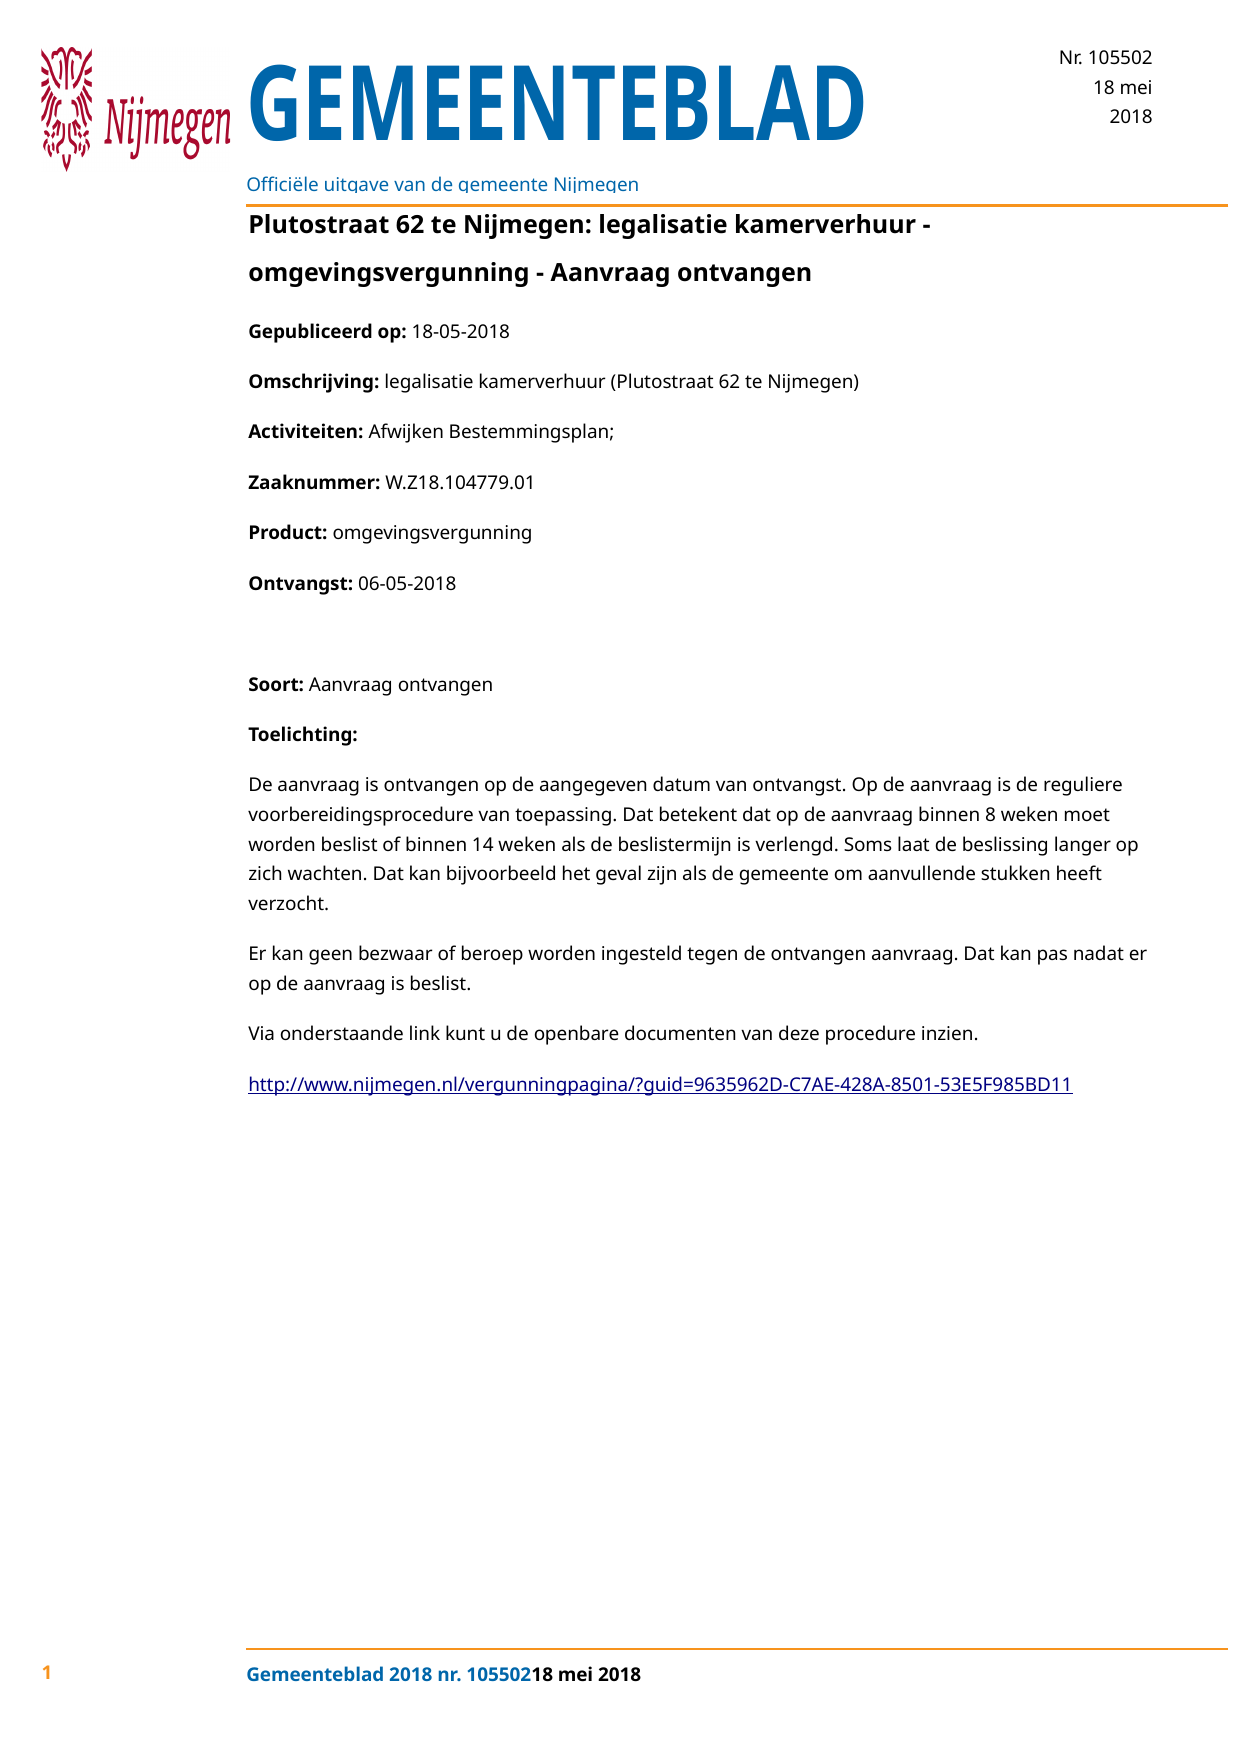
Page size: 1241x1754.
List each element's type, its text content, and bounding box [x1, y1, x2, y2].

text Activiteiten: Afwijken Bestemmingsplan; [248, 419, 1152, 444]
text De aanvraag is ontvangen op de aangegeven datum van ontvangst. Op de aanvraag is de reguliere voorbereidingsprocedure van toepassing. Dat betekent dat op de aanvraag binnen 8 weken moet worden beslist of binnen 14 weken als de beslistermijn is verlengd. Soms laat de beslissing langer op zich wachten. Dat kan bijvoorbeeld het geval zijn als de gemeente om aanvullende stukken heeft verzocht. [248, 772, 1152, 916]
text http://www.nijmegen.nl/vergunningpagina/?guid=9635962D-C7AE-428A-8501-53E5F985BD11 [248, 1071, 1152, 1097]
text Soort: Aanvraag ontvangen [248, 671, 1152, 697]
text Via onderstaande link kunt u de openbare documenten van deze procedure inzien. [248, 1020, 1152, 1046]
text Product: omgevingsvergunning [248, 519, 1152, 545]
picture [41, 47, 231, 172]
text Ontvangst: 06-05-2018 [248, 570, 1152, 596]
text Er kan geen bezwaar of beroep worden ingesteld tegen de ontvangen aanvraag. Dat kan pas nadat er op de aanvraag is beslist. [248, 940, 1152, 996]
text Plutostraat 62 te Nijmegen: legalisatie kamerverhuur - omgevingsvergunning - Aanvraag ontvangen [248, 207, 1152, 288]
text Toelichting: [248, 721, 1152, 747]
text Gepubliceerd op: 18-05-2018 [248, 318, 1152, 344]
text Omschrijving: legalisatie kamerverhuur (Plutostraat 62 te Nijmegen) [248, 368, 1152, 394]
text Zaaknummer: W.Z18.104779.01 [248, 469, 1152, 495]
